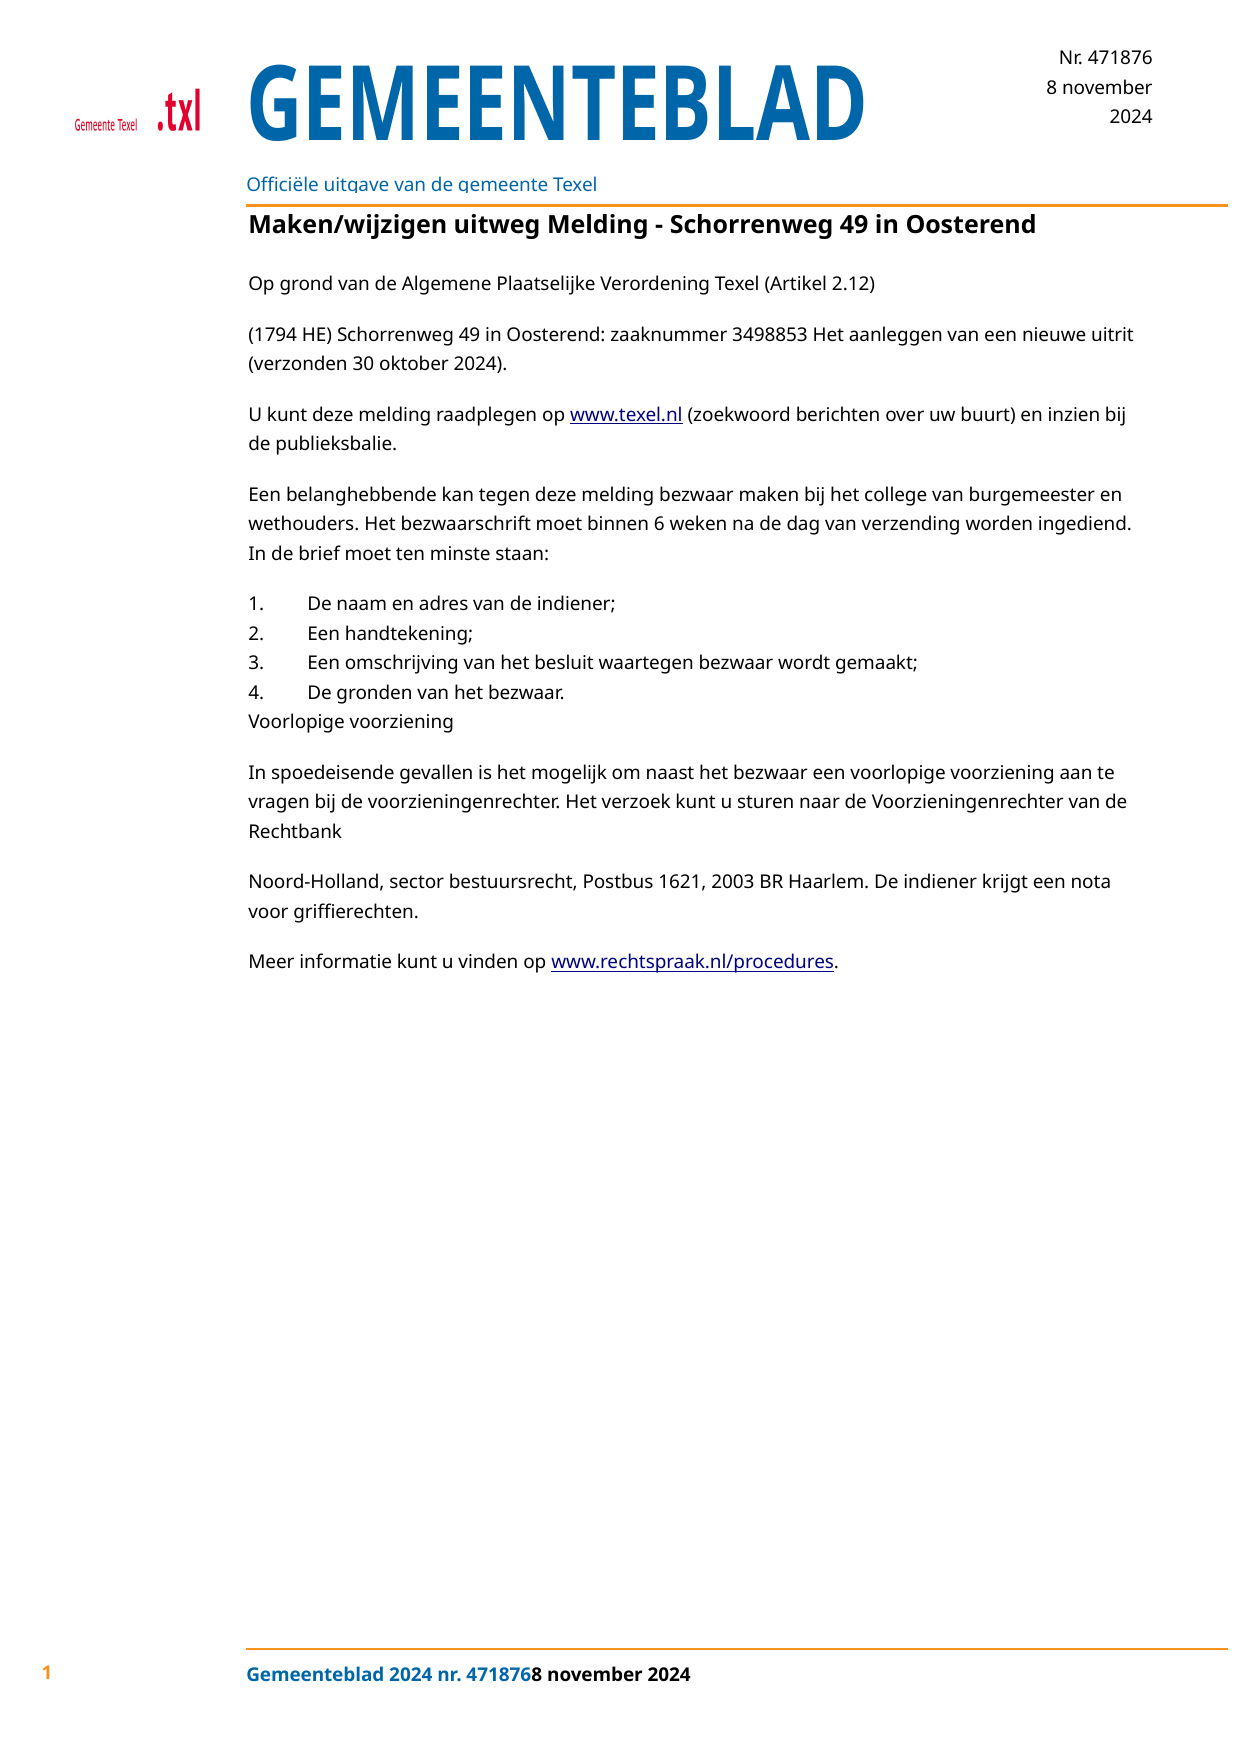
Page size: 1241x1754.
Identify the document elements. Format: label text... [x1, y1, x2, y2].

list Een omschrijving van het besluit waartegen bezwaar wordt gemaakt; [248, 649, 1152, 675]
picture [41, 47, 231, 172]
list Een handtekening; [248, 620, 1152, 646]
text Een belanghebbende kan tegen deze melding bezwaar maken bij het college van burgemeester en wethouders. Het bezwaarschrift moet binnen 6 weken na de dag van verzending worden ingediend. In de brief moet ten minste staan: [248, 481, 1152, 566]
text In spoedeisende gevallen is het mogelijk om naast het bezwaar een voorlopige voorziening aan te vragen bij de voorzieningenrechter. Het verzoek kunt u sturen naar de Voorzieningenrechter van de Rechtbank [248, 759, 1152, 844]
list De gronden van het bezwaar. [248, 679, 1152, 705]
text (1794 HE) Schorrenweg 49 in Oosterend: zaaknummer 3498853 Het aanleggen van een nieuwe uitrit (verzonden 30 oktober 2024). [248, 321, 1152, 376]
text U kunt deze melding raadplegen op www.texel.nl (zoekwoord berichten over uw buurt) en inzien bij de publieksbalie. [248, 401, 1152, 456]
text Meer informatie kunt u vinden op www.rechtspraak.nl/procedures. [248, 949, 1152, 974]
text Noord-Holland, sector bestuursrecht, Postbus 1621, 2003 BR Haarlem. De indiener krijgt een nota voor griffierechten. [248, 869, 1152, 924]
text Maken/wijzigen uitweg Melding - Schorrenweg 49 in Oosterend [248, 207, 1152, 241]
list De naam en adres van de indiener; [248, 590, 1152, 616]
text Voorlopige voorziening [248, 709, 1152, 734]
text Op grond van de Algemene Plaatselijke Verordening Texel (Artikel 2.12) [248, 270, 1152, 296]
